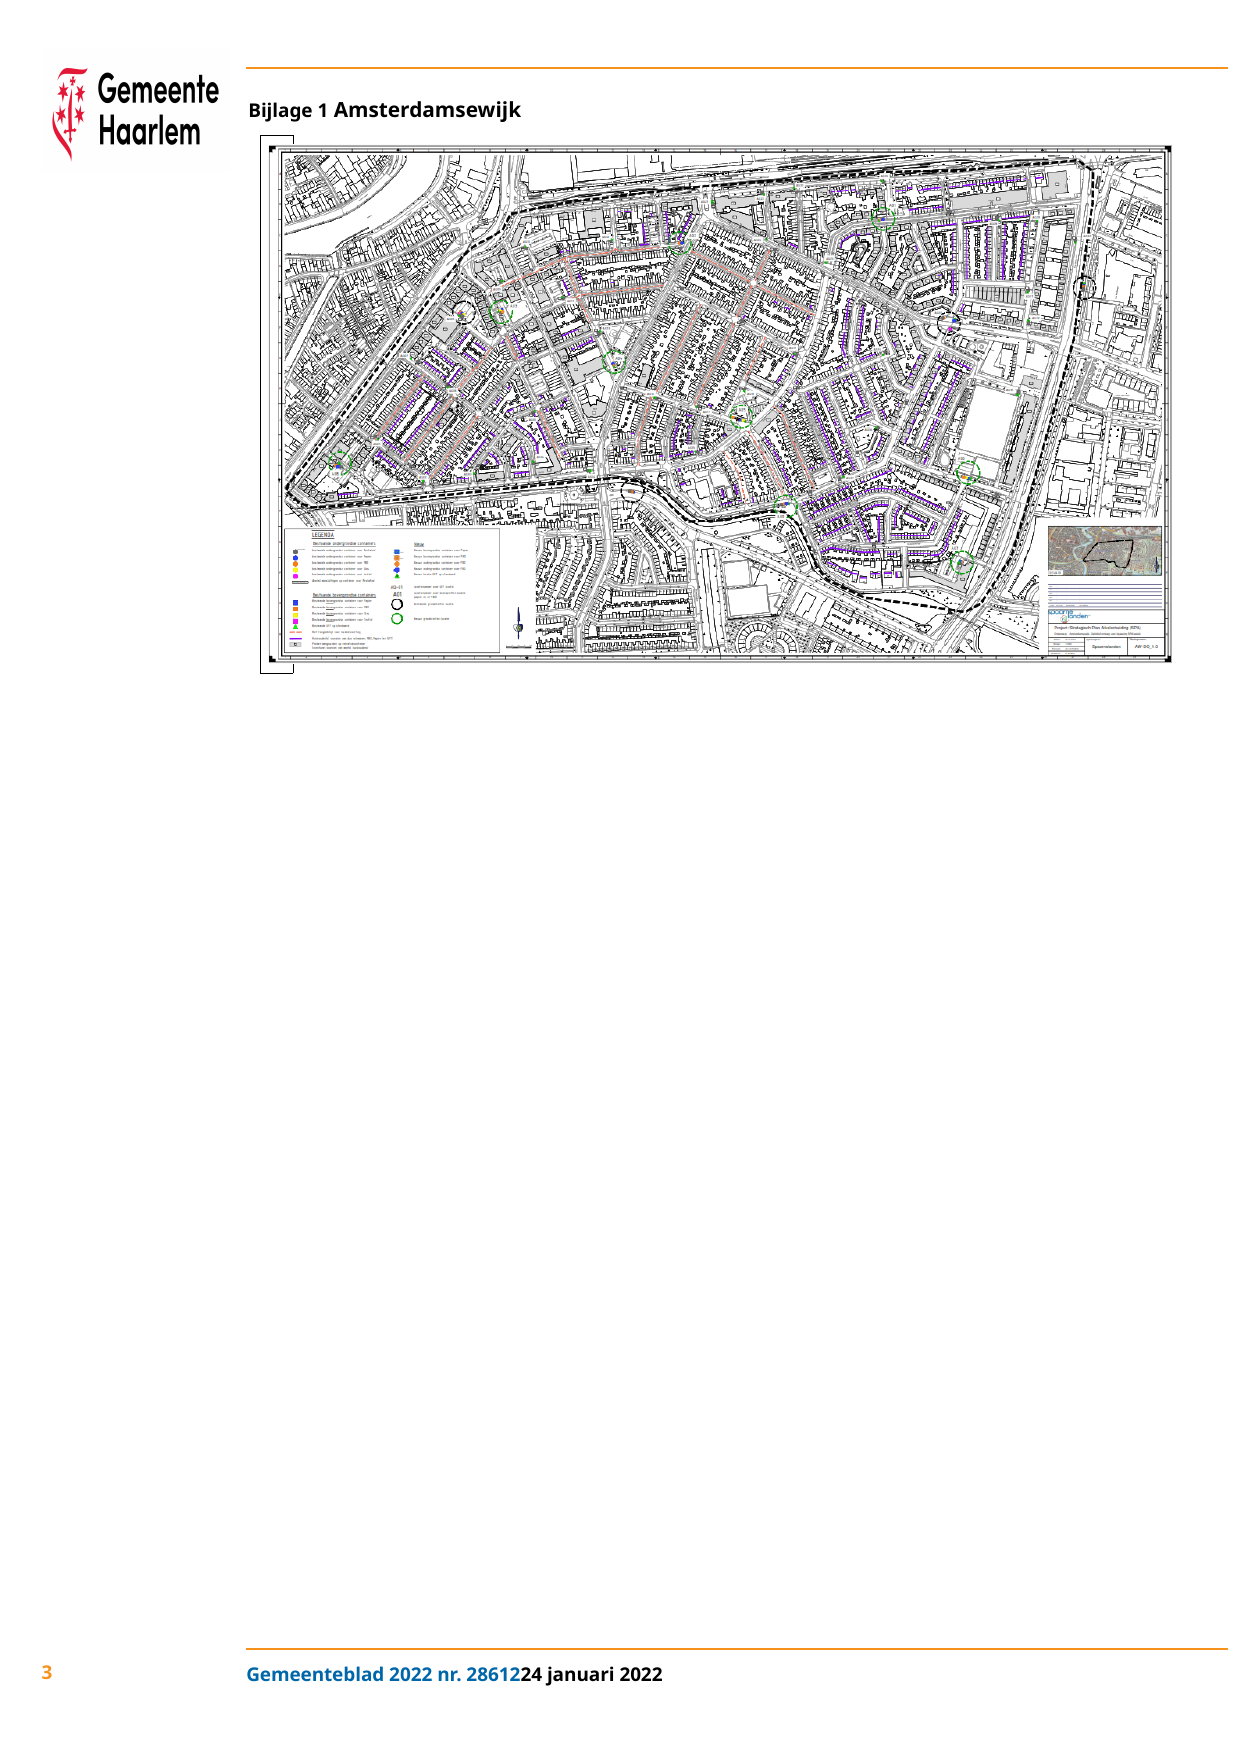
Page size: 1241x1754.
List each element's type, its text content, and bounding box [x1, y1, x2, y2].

picture [41, 47, 231, 172]
picture [268, 144, 1173, 664]
text Bijlage 1 Amsterdamsewijk [248, 95, 1152, 123]
